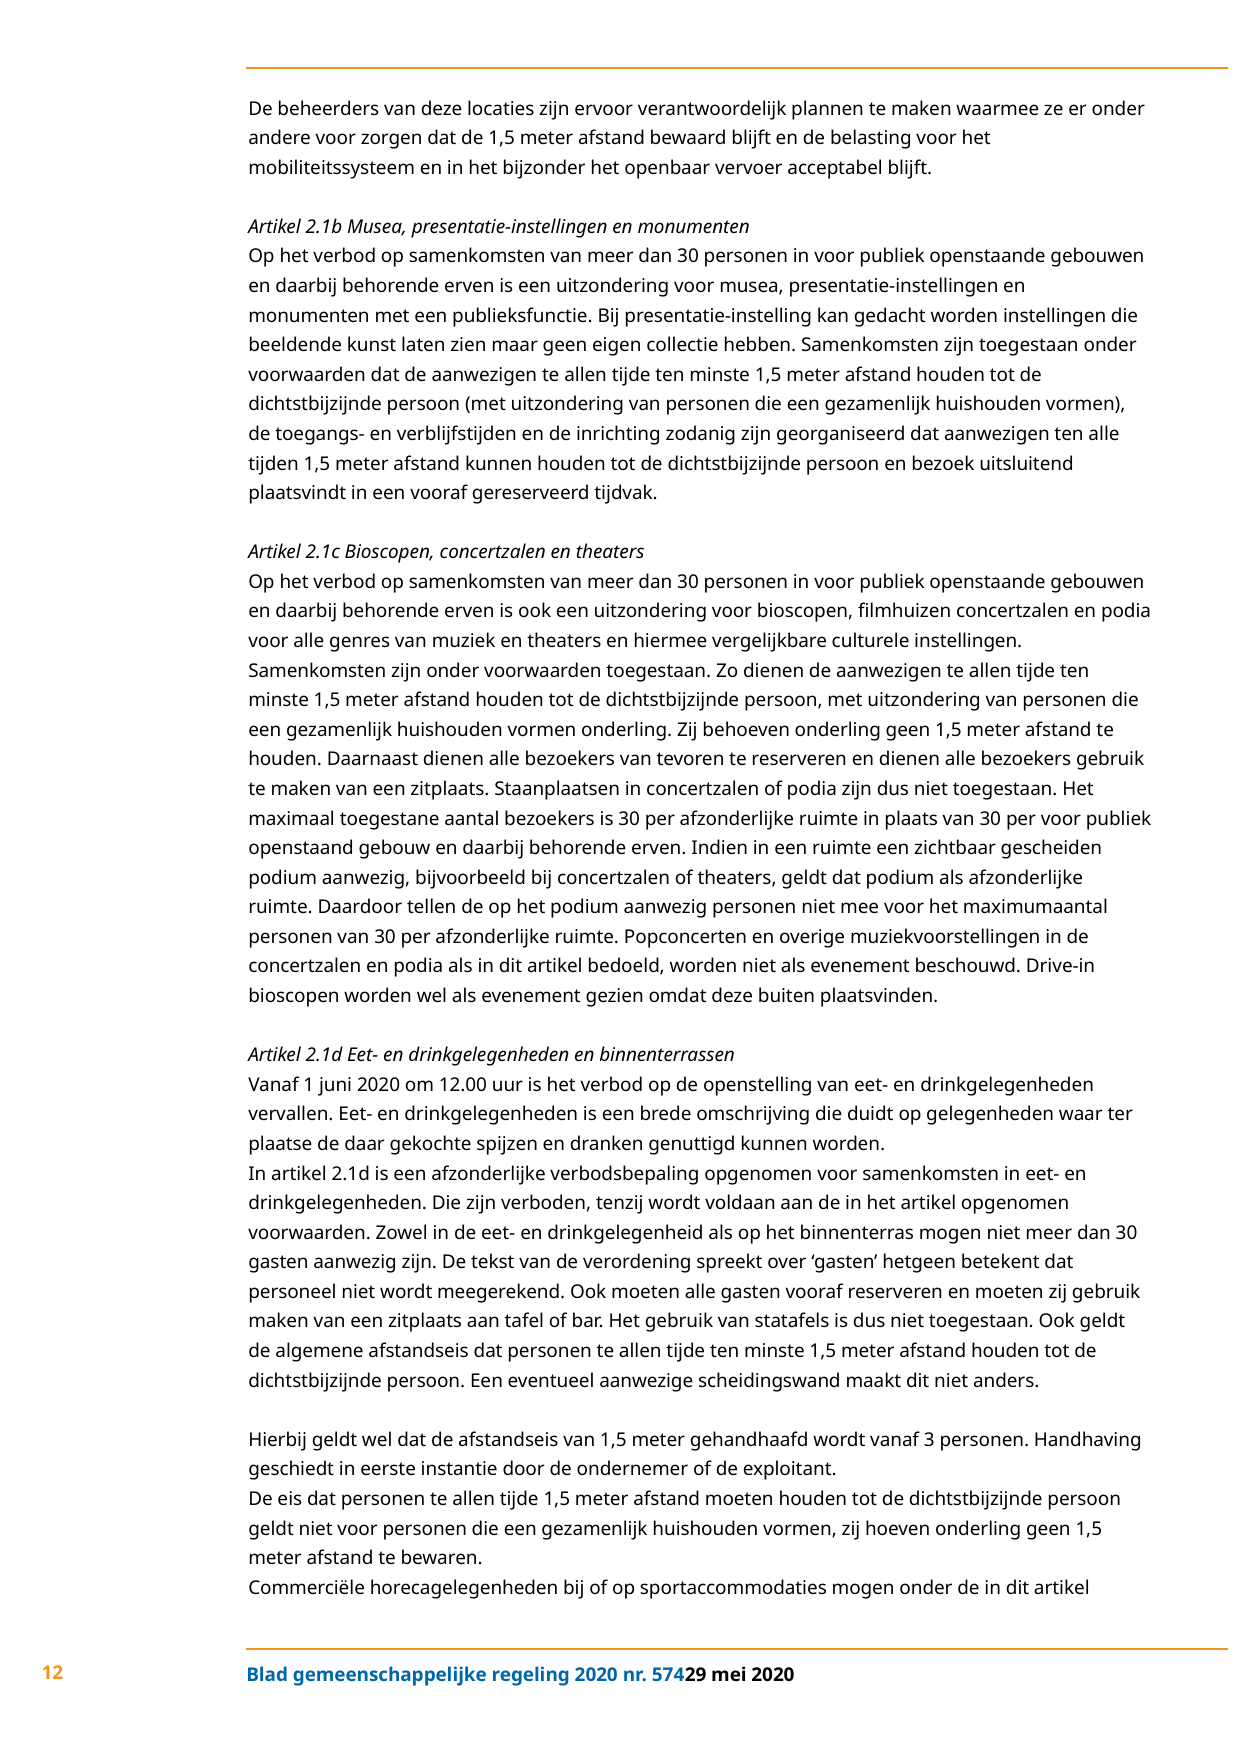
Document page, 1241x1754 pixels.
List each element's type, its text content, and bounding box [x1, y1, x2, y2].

text De beheerders van deze locaties zijn ervoor verantwoordelijk plannen te maken waarmee ze er onder andere voor zorgen dat de 1,5 meter afstand bewaard blijft en de belasting voor het mobiliteitssysteem en in het bijzonder het openbaar vervoer acceptabel blijft. [248, 95, 1152, 180]
text Commerciële horecagelegenheden bij of op sportaccommodaties mogen onder de in dit artikel [248, 1574, 1152, 1600]
text Vanaf 1 juni 2020 om 12.00 uur is het verbod op de openstelling van eet- en drinkgelegenheden vervallen. Eet- en drinkgelegenheden is een brede omschrijving die duidt op gelegenheden waar ter plaatse de daar gekochte spijzen en dranken genuttigd kunnen worden. [248, 1071, 1152, 1156]
text De eis dat personen te allen tijde 1,5 meter afstand moeten houden tot de dichtstbijzijnde persoon geldt niet voor personen die een gezamenlijk huishouden vormen, zij hoeven onderling geen 1,5 meter afstand te bewaren. [248, 1485, 1152, 1570]
picture [41, 47, 231, 172]
text Artikel 2.1b Musea, presentatie-instellingen en monumenten [248, 213, 1152, 239]
text Op het verbod op samenkomsten van meer dan 30 personen in voor publiek openstaande gebouwen en daarbij behorende erven is ook een uitzondering voor bioscopen, filmhuizen concertzalen en podia voor alle genres van muziek en theaters en hiermee vergelijkbare culturele instellingen. Samenkomsten zijn onder voorwaarden toegestaan. Zo dienen de aanwezigen te allen tijde ten minste 1,5 meter afstand houden tot de dichtstbijzijnde persoon, met uitzondering van personen die een gezamenlijk huishouden vormen onderling. Zij behoeven onderling geen 1,5 meter afstand te houden. Daarnaast dienen alle bezoekers van tevoren te reserveren en dienen alle bezoekers gebruik te maken van een zitplaats. Staanplaatsen in concertzalen of podia zijn dus niet toegestaan. Het maximaal toegestane aantal bezoekers is 30 per afzonderlijke ruimte in plaats van 30 per voor publiek openstaand gebouw en daarbij behorende erven. Indien in een ruimte een zichtbaar gescheiden podium aanwezig, bijvoorbeeld bij concertzalen of theaters, geldt dat podium als afzonderlijke ruimte. Daardoor tellen de op het podium aanwezig personen niet mee voor het maximumaantal personen van 30 per afzonderlijke ruimte. Popconcerten en overige muziekvoorstellingen in de concertzalen en podia als in dit artikel bedoeld, worden niet als evenement beschouwd. Drive-in bioscopen worden wel als evenement gezien omdat deze buiten plaatsvinden. [248, 568, 1152, 1008]
text Artikel 2.1d Eet- en drinkgelegenheden en binnenterrassen [248, 1041, 1152, 1067]
text In artikel 2.1d is een afzonderlijke verbodsbepaling opgenomen voor samenkomsten in eet- en drinkgelegenheden. Die zijn verboden, tenzij wordt voldaan aan de in het artikel opgenomen voorwaarden. Zowel in de eet- en drinkgelegenheid als op het binnenterras mogen niet meer dan 30 gasten aanwezig zijn. De tekst van de verordening spreekt over ‘gasten’ hetgeen betekent dat personeel niet wordt meegerekend. Ook moeten alle gasten vooraf reserveren en moeten zij gebruik maken van een zitplaats aan tafel of bar. Het gebruik van statafels is dus niet toegestaan. Ook geldt de algemene afstandseis dat personen te allen tijde ten minste 1,5 meter afstand houden tot de dichtstbijzijnde persoon. Een eventueel aanwezige scheidingswand maakt dit niet anders. [248, 1160, 1152, 1393]
text Artikel 2.1c Bioscopen, concertzalen en theaters [248, 538, 1152, 564]
text Op het verbod op samenkomsten van meer dan 30 personen in voor publiek openstaande gebouwen en daarbij behorende erven is een uitzondering voor musea, presentatie-instellingen en monumenten met een publieksfunctie. Bij presentatie-instelling kan gedacht worden instellingen die beeldende kunst laten zien maar geen eigen collectie hebben. Samenkomsten zijn toegestaan onder voorwaarden dat de aanwezigen te allen tijde ten minste 1,5 meter afstand houden tot de dichtstbijzijnde persoon (met uitzondering van personen die een gezamenlijk huishouden vormen), de toegangs- en verblijfstijden en de inrichting zodanig zijn georganiseerd dat aanwezigen ten alle tijden 1,5 meter afstand kunnen houden tot de dichtstbijzijnde persoon en bezoek uitsluitend plaatsvindt in een vooraf gereserveerd tijdvak. [248, 243, 1152, 505]
text Hierbij geldt wel dat de afstandseis van 1,5 meter gehandhaafd wordt vanaf 3 personen. Handhaving geschiedt in eerste instantie door de ondernemer of de exploitant. [248, 1426, 1152, 1481]
